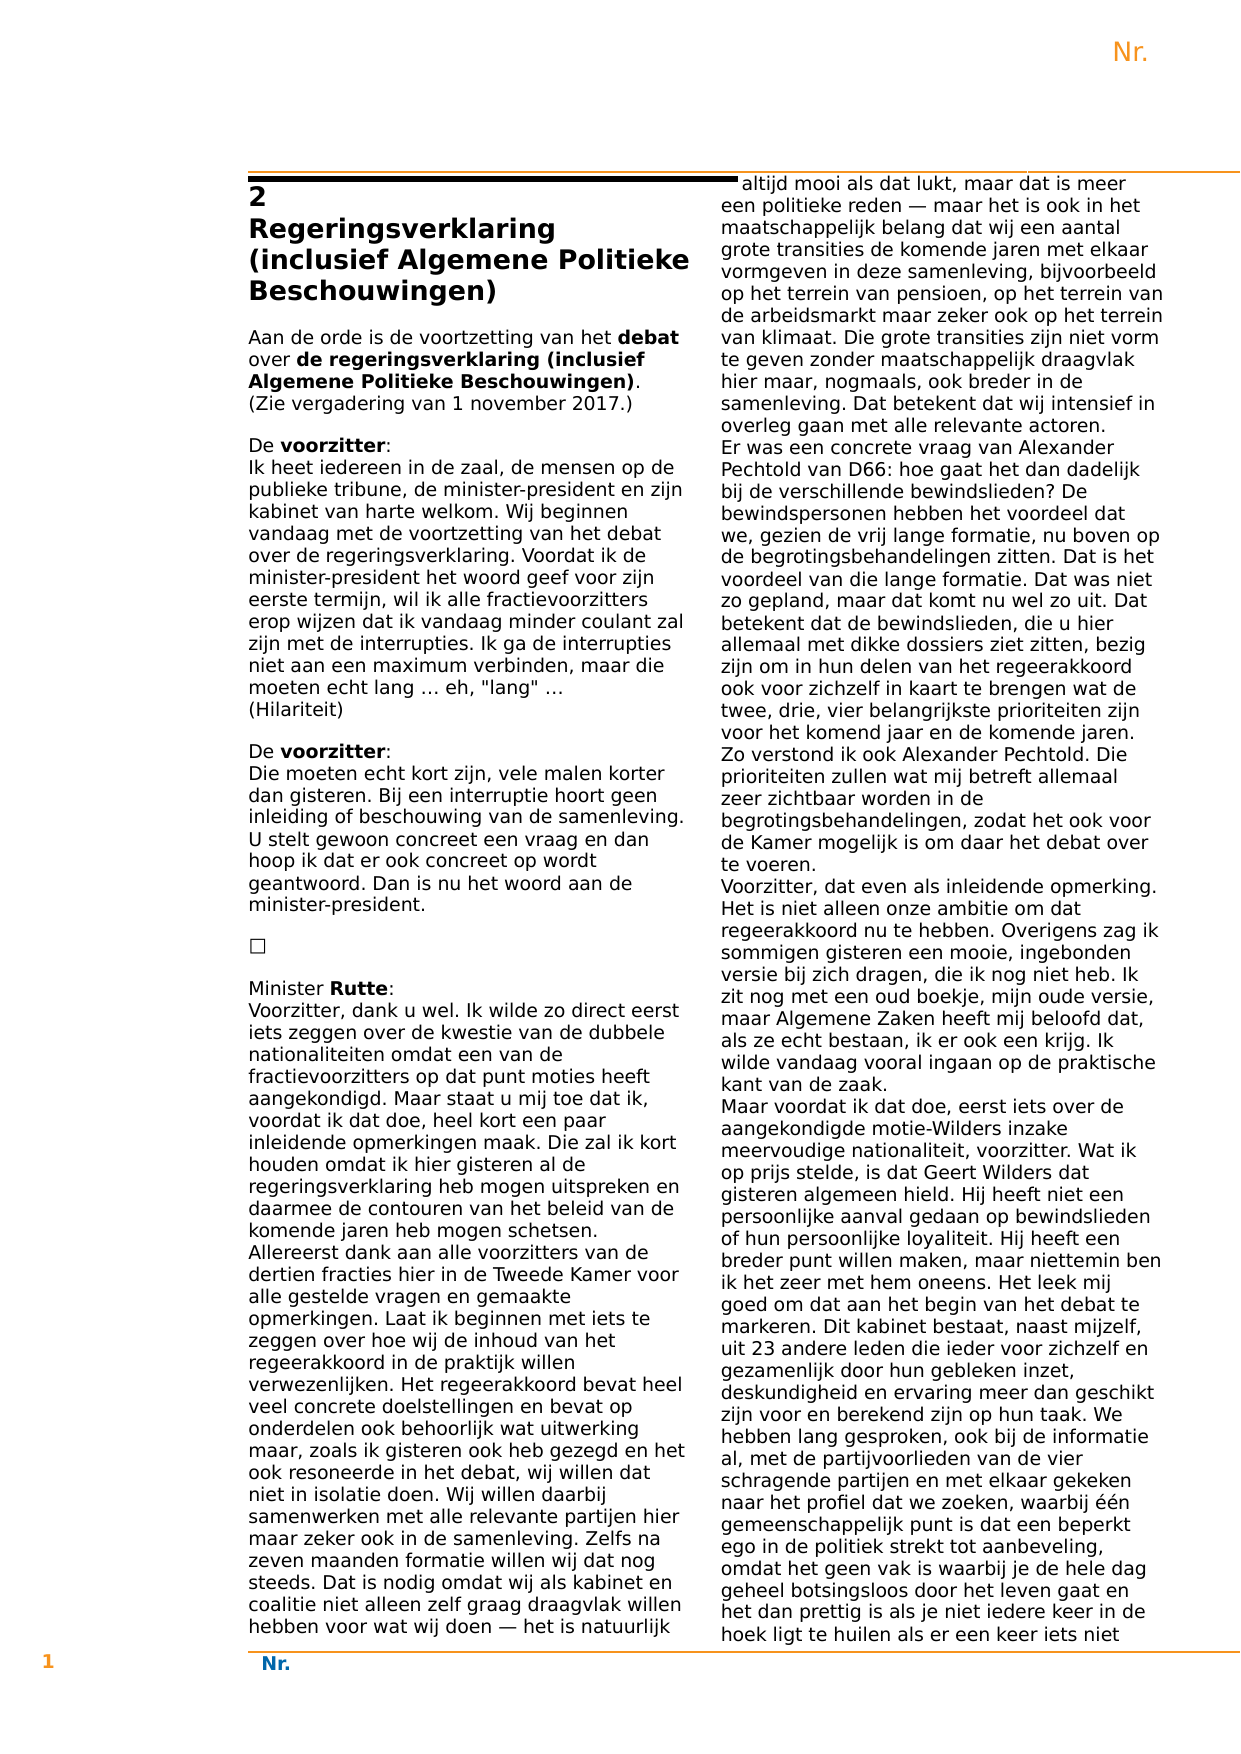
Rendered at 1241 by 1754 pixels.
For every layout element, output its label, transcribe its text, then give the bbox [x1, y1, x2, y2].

text (Zie vergadering van 1 november 2017.) [248, 393, 691, 415]
text Minister Rutte: [248, 978, 691, 1000]
text altijd mooi als dat lukt, maar dat is meer een politieke reden — maar het is ook in het maatschappelijk belang dat wij een aantal grote transities de komende jaren met elkaar vormgeven in deze samenleving, bijvoorbeeld op het terrein van pensioen, op het terrein van de arbeidsmarkt maar zeker ook op het terrein van klimaat. Die grote transities zijn niet vorm te geven zonder maatschappelijk draagvlak hier maar, nogmaals, ook breder in de samenleving. Dat betekent dat wij intensief in overleg gaan met alle relevante actoren. [721, 173, 1163, 437]
text Er was een concrete vraag van Alexander Pechtold van D66: hoe gaat het dan dadelijk bij de verschillende bewindslieden? De bewindspersonen hebben het voordeel dat we, gezien de vrij lange formatie, nu boven op de begrotingsbehandelingen zitten. Dat is het voordeel van die lange formatie. Dat was niet zo gepland, maar dat komt nu wel zo uit. Dat betekent dat de bewindslieden, die u hier allemaal met dikke dossiers ziet zitten, bezig zijn om in hun delen van het regeerakkoord ook voor zichzelf in kaart te brengen wat de twee, drie, vier belangrijkste prioriteiten zijn voor het komend jaar en de komende jaren. Zo verstond ik ook Alexander Pechtold. Die prioriteiten zullen wat mij betreft allemaal zeer zichtbaar worden in de begrotingsbehandelingen, zodat het ook voor de Kamer mogelijk is om daar het debat over te voeren. [721, 437, 1163, 876]
text Voorzitter, dat even als inleidende opmerking. Het is niet alleen onze ambitie om dat regeerakkoord nu te hebben. Overigens zag ik sommigen gisteren een mooie, ingebonden versie bij zich dragen, die ik nog niet heb. Ik zit nog met een oud boekje, mijn oude versie, maar Algemene Zaken heeft mij beloofd dat, als ze echt bestaan, ik er ook een krijg. Ik wilde vandaag vooral ingaan op de praktische kant van de zaak. [721, 876, 1163, 1096]
text Aan de orde is de voortzetting van het debat over de regeringsverklaring (inclusief Algemene Politieke Beschouwingen). [248, 327, 691, 393]
text De voorzitter: [248, 435, 691, 457]
text De voorzitter: [248, 741, 691, 762]
text Voorzitter, dank u wel. Ik wilde zo direct eerst iets zeggen over de kwestie van de dubbele nationaliteiten omdat een van de fractievoorzitters op dat punt moties heeft aangekondigd. Maar staat u mij toe dat ik, voordat ik dat doe, heel kort een paar inleidende opmerkingen maak. Die zal ik kort houden omdat ik hier gisteren al de regeringsverklaring heb mogen uitspreken en daarmee de contouren van het beleid van de komende jaren heb mogen schetsen. [248, 1000, 691, 1242]
text Allereerst dank aan alle voorzitters van de dertien fracties hier in de Tweede Kamer voor alle gestelde vragen en gemaakte opmerkingen. Laat ik beginnen met iets te zeggen over hoe wij de inhoud van het regeerakkoord in de praktijk willen verwezenlijken. Het regeerakkoord bevat heel veel concrete doelstellingen en bevat op onderdelen ook behoorlijk wat uitwerking maar, zoals ik gisteren ook heb gezegd en het ook resoneerde in het debat, wij willen dat niet in isolatie doen. Wij willen daarbij samenwerken met alle relevante partijen hier maar zeker ook in de samenleving. Zelfs na zeven maanden formatie willen wij dat nog steeds. Dat is nodig omdat wij als kabinet en coalitie niet alleen zelf graag draagvlak willen hebben voor wat wij doen — het is natuurlijk [248, 1242, 691, 1638]
text Maar voordat ik dat doe, eerst iets over de aangekondigde motie-Wilders inzake meervoudige nationaliteit, voorzitter. Wat ik op prijs stelde, is dat Geert Wilders dat gisteren algemeen hield. Hij heeft niet een persoonlijke aanval gedaan op bewindslieden of hun persoonlijke loyaliteit. Hij heeft een breder punt willen maken, maar niettemin ben ik het zeer met hem oneens. Het leek mij goed om dat aan het begin van het debat te markeren. Dit kabinet bestaat, naast mijzelf, uit 23 andere leden die ieder voor zichzelf en gezamenlijk door hun gebleken inzet, deskundigheid en ervaring meer dan geschikt zijn voor en berekend zijn op hun taak. We hebben lang gesproken, ook bij de informatie al, met de partijvoorlieden van de vier schragende partijen en met elkaar gekeken naar het profiel dat we zoeken, waarbij één gemeenschappelijk punt is dat een beperkt ego in de politiek strekt tot aanbeveling, omdat het geen vak is waarbij je de hele dag geheel botsingsloos door het leven gaat en het dan prettig is als je niet iedere keer in de hoek ligt te huilen als er een keer iets niet [721, 1096, 1163, 1645]
text (Hilariteit) [248, 698, 691, 721]
text ⬜ [248, 936, 691, 958]
text Ik heet iedereen in de zaal, de mensen op de publieke tribune, de minister-president en zijn kabinet van harte welkom. Wij beginnen vandaag met de voortzetting van het debat over de regeringsverklaring. Voordat ik de minister-president het woord geef voor zijn eerste termijn, wil ik alle fractievoorzitters erop wijzen dat ik vandaag minder coulant zal zijn met de interrupties. Ik ga de interrupties niet aan een maximum verbinden, maar die moeten echt lang … eh, "lang" … [248, 457, 691, 698]
text Die moeten echt kort zijn, vele malen korter dan gisteren. Bij een interruptie hoort geen inleiding of beschouwing van de samenleving. U stelt gewoon concreet een vraag en dan hoop ik dat er ook concreet op wordt geantwoord. Dan is nu het woord aan de minister-president. [248, 762, 691, 916]
title 2 Regeringsverklaring (inclusief Algemene Politieke Beschouwingen) [248, 182, 691, 307]
